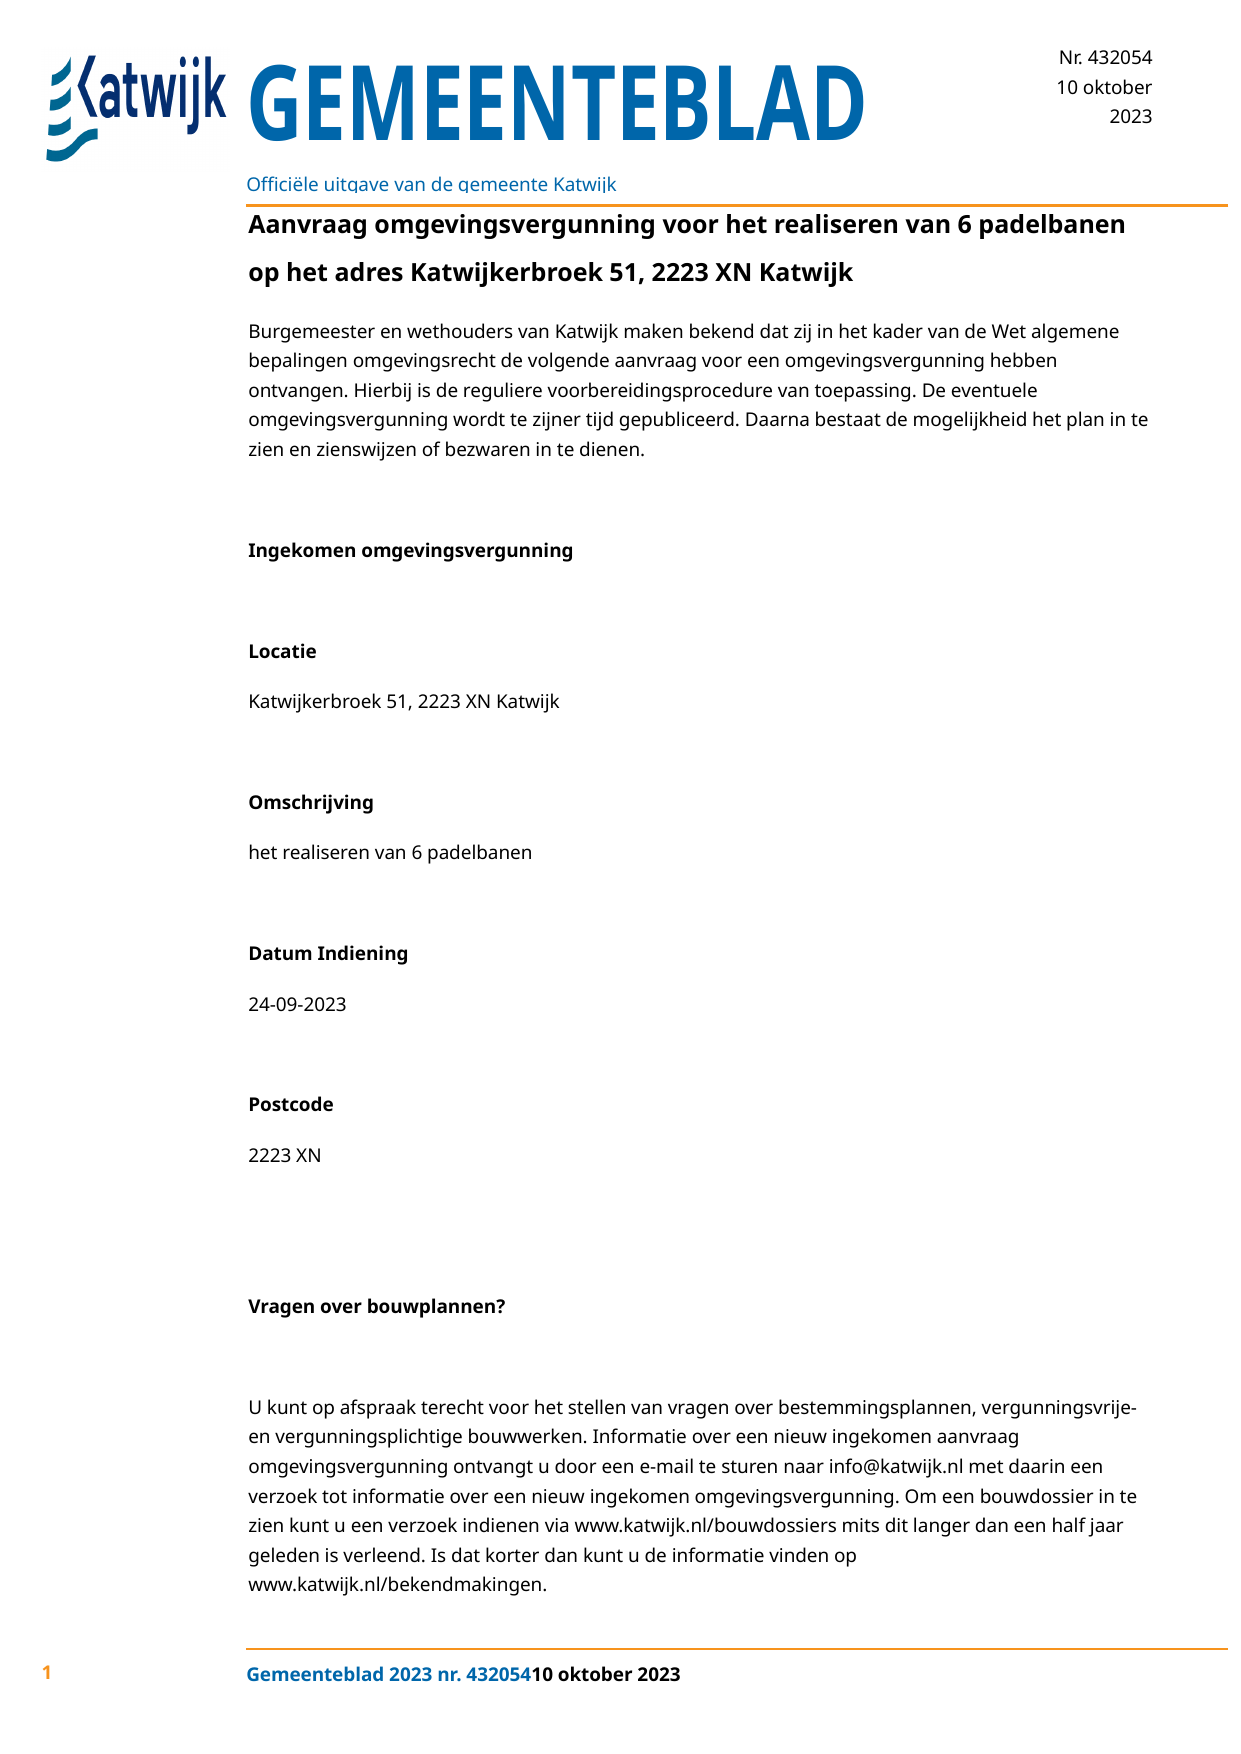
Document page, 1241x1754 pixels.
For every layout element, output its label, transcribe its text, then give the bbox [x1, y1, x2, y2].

text Vragen over bouwplannen? [248, 1293, 1152, 1319]
text het realiseren van 6 padelbanen [248, 839, 1152, 865]
text Datum Indiening [248, 940, 1152, 966]
text Burgemeester en wethouders van Katwijk maken bekend dat zij in het kader van de Wet algemene bepalingen omgevingsrecht de volgende aanvraag voor een omgevingsvergunning hebben ontvangen. Hierbij is de reguliere voorbereidingsprocedure van toepassing. De eventuele omgevingsvergunning wordt te zijner tijd gepubliceerd. Daarna bestaat de mogelijkheid het plan in te zien en zienswijzen of bezwaren in te dienen. [248, 318, 1152, 462]
text 2223 XN [248, 1142, 1152, 1168]
text Ingekomen omgevingsvergunning [248, 537, 1152, 563]
text Postcode [248, 1092, 1152, 1117]
text Aanvraag omgevingsvergunning voor het realiseren van 6 padelbanen op het adres Katwijkerbroek 51, 2223 XN Katwijk [248, 207, 1152, 288]
text Locatie [248, 638, 1152, 664]
text Omschrijving [248, 789, 1152, 815]
text 24-09-2023 [248, 991, 1152, 1017]
text Katwijkerbroek 51, 2223 XN Katwijk [248, 688, 1152, 714]
text U kunt op afspraak terecht voor het stellen van vragen over bestemmingsplannen, vergunningsvrije- en vergunningsplichtige bouwwerken. Informatie over een nieuw ingekomen aanvraag omgevingsvergunning ontvangt u door een e-mail te sturen naar info@katwijk.nl met daarin een verzoek tot informatie over een nieuw ingekomen omgevingsvergunning. Om een bouwdossier in te zien kunt u een verzoek indienen via www.katwijk.nl/bouwdossiers mits dit langer dan een half jaar geleden is verleend. Is dat korter dan kunt u de informatie vinden op www.katwijk.nl/bekendmakingen. [248, 1394, 1152, 1597]
picture [41, 47, 231, 172]
